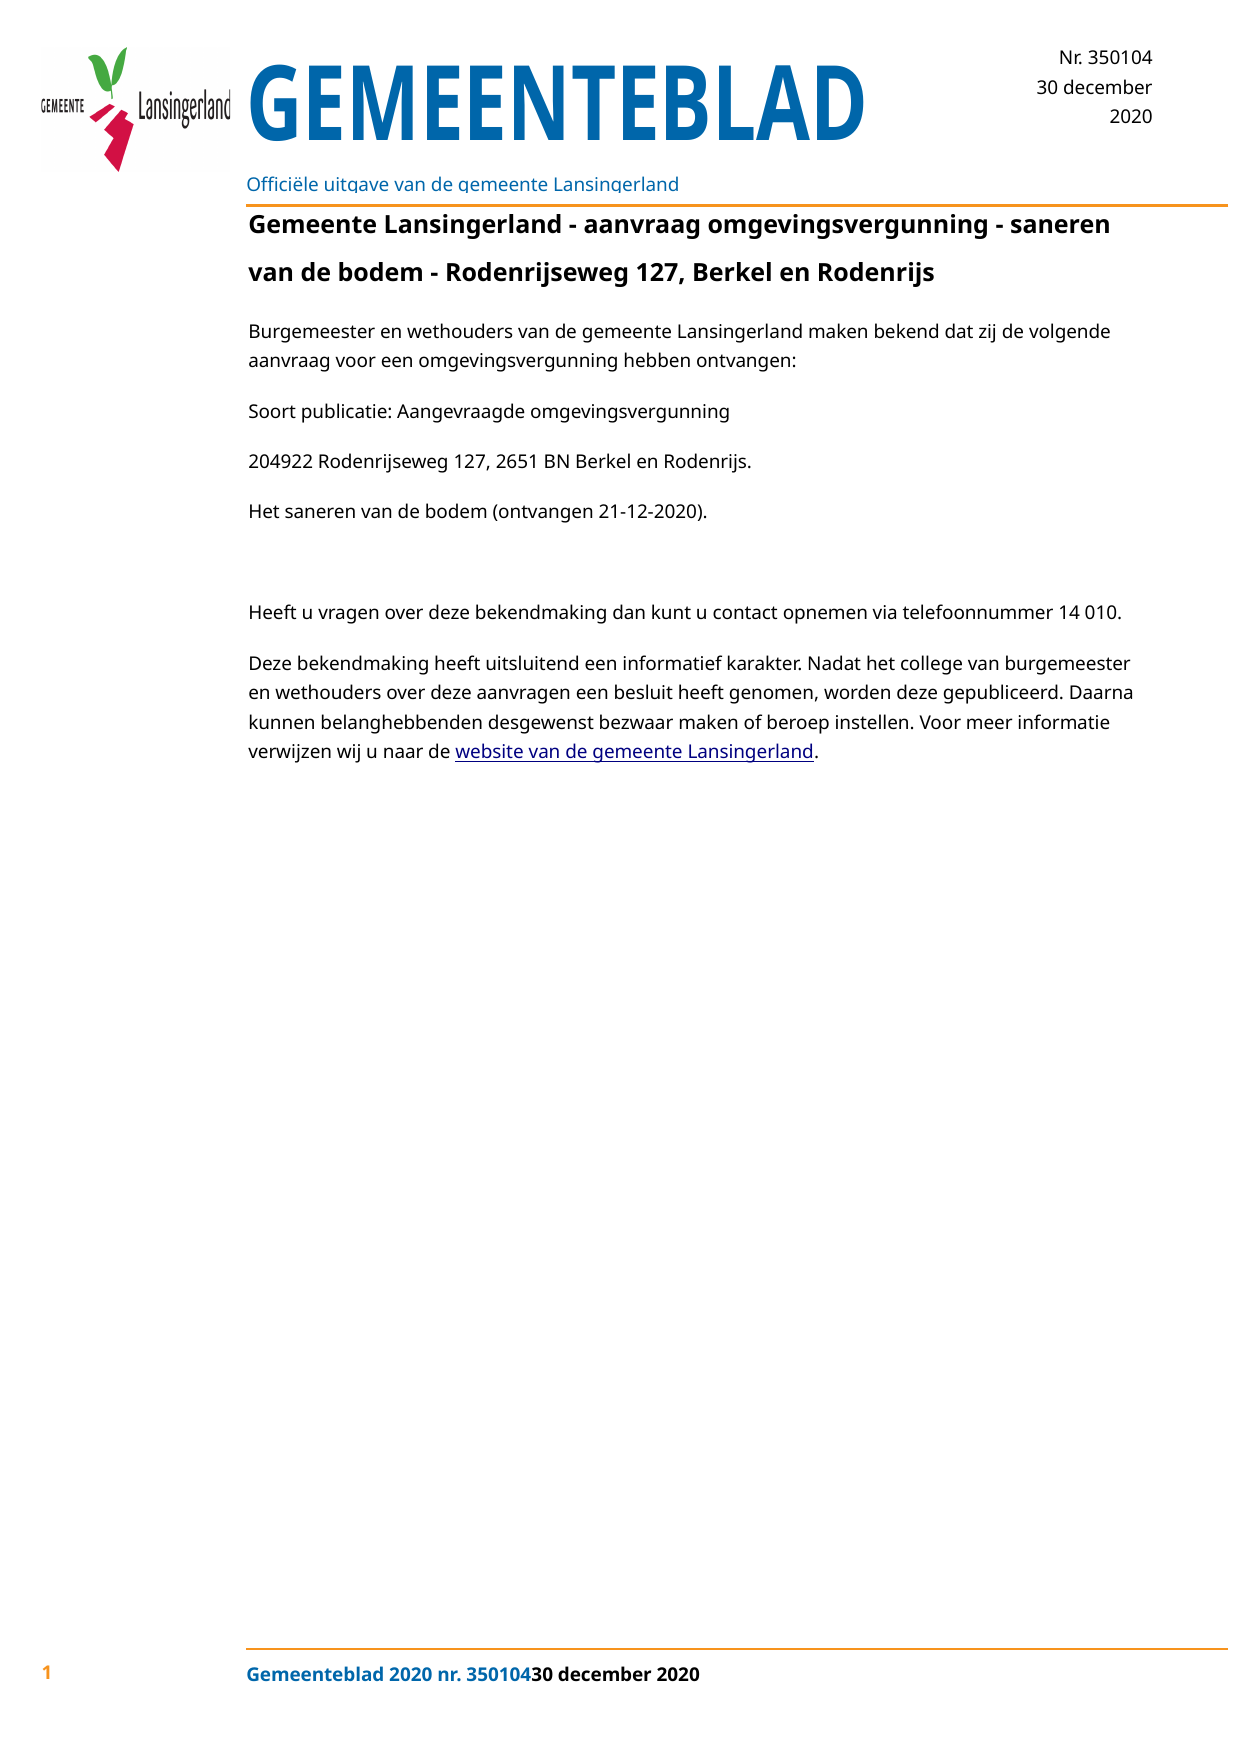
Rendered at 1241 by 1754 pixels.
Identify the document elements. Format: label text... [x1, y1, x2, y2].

text Burgemeester en wethouders van de gemeente Lansingerland maken bekend dat zij de volgende aanvraag voor een omgevingsvergunning hebben ontvangen: [248, 318, 1152, 373]
text Het saneren van de bodem (ontvangen 21-12-2020). [248, 499, 1152, 524]
text Soort publicatie: Aangevraagde omgevingsvergunning [248, 398, 1152, 424]
text Gemeente Lansingerland - aanvraag omgevingsvergunning - saneren van de bodem - Rodenrijseweg 127, Berkel en Rodenrijs [248, 207, 1152, 288]
text 204922 Rodenrijseweg 127, 2651 BN Berkel en Rodenrijs. [248, 448, 1152, 474]
text Deze bekendmaking heeft uitsluitend een informatief karakter. Nadat het college van burgemeester en wethouders over deze aanvragen een besluit heeft genomen, worden deze gepubliceerd. Daarna kunnen belanghebbenden desgewenst bezwaar maken of beroep instellen. Voor meer informatie verwijzen wij u naar de website van de gemeente Lansingerland. [248, 650, 1152, 764]
picture [41, 47, 231, 172]
text Heeft u vragen over deze bekendmaking dan kunt u contact opnemen via telefoonnummer 14 010. [248, 599, 1152, 625]
